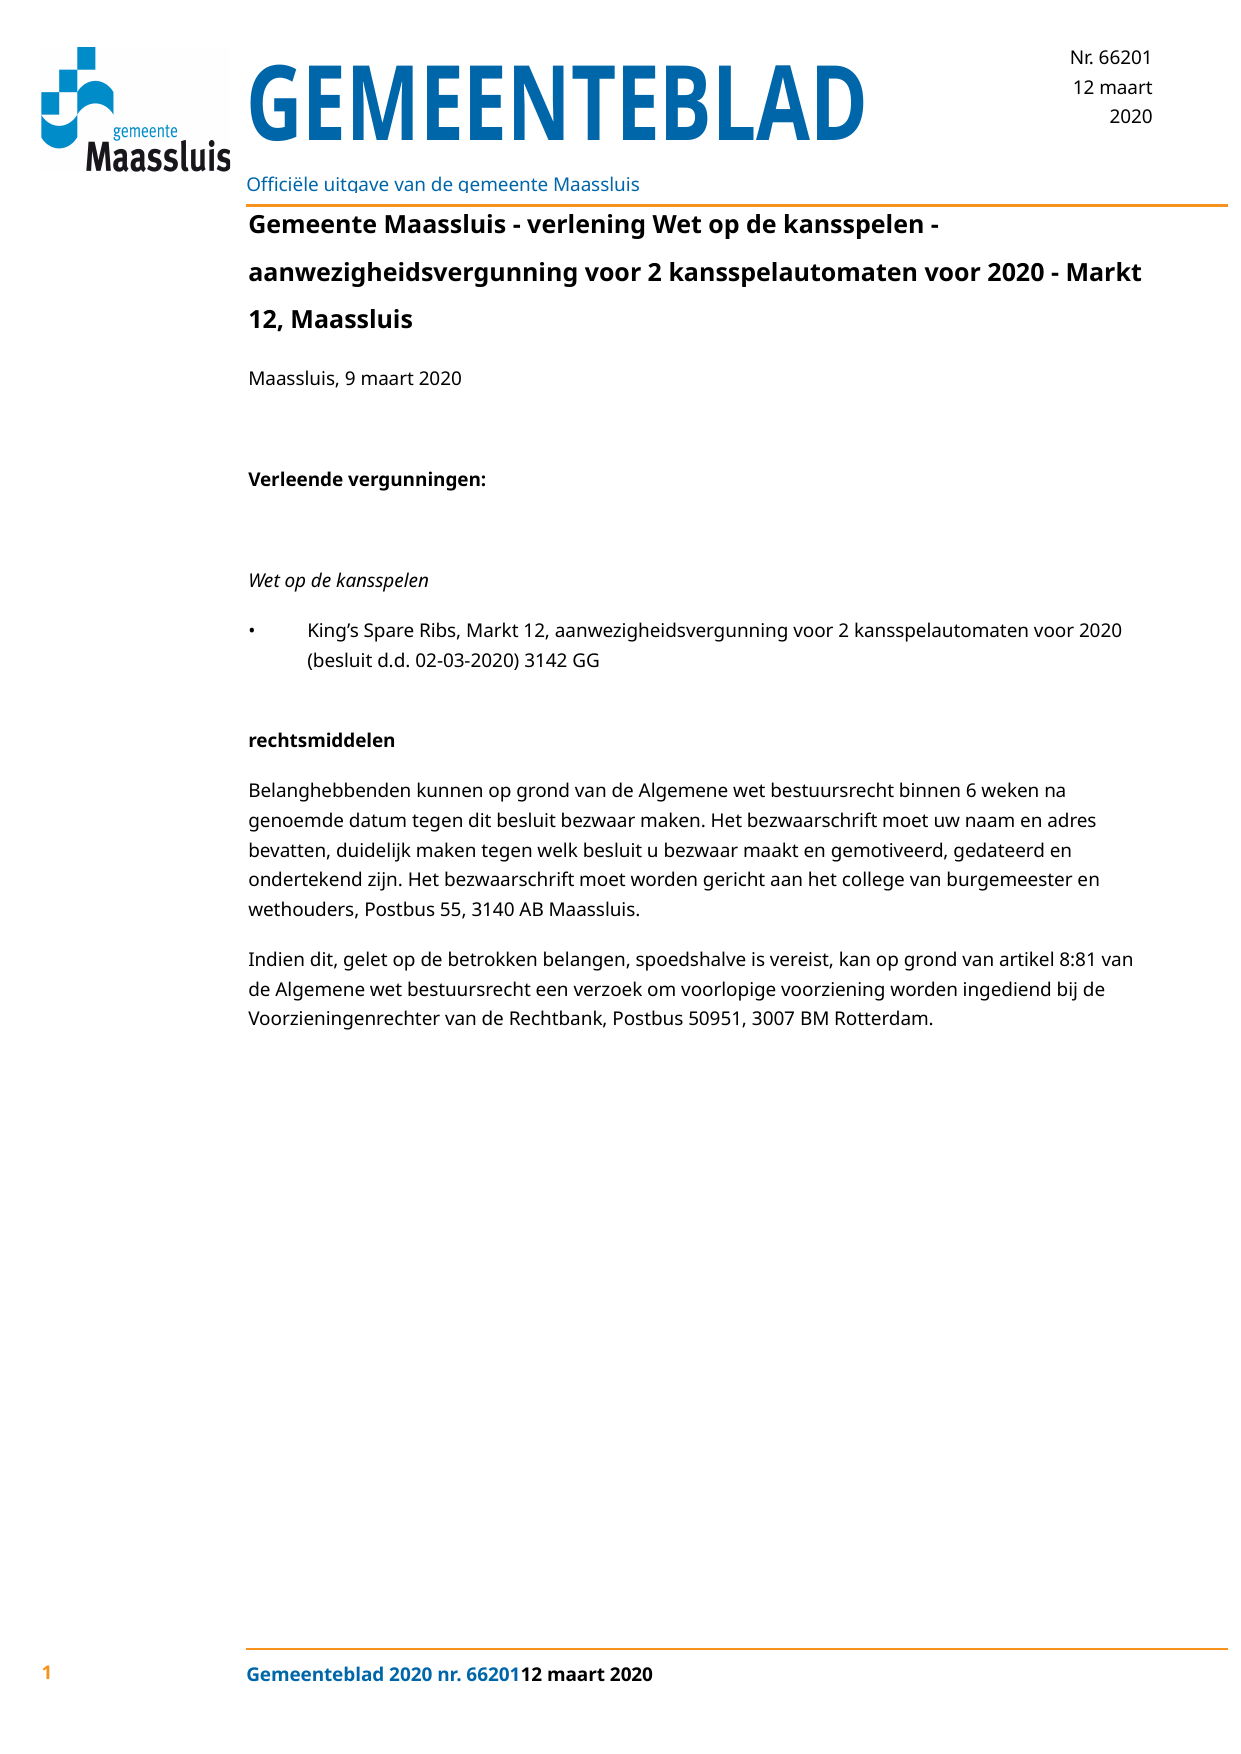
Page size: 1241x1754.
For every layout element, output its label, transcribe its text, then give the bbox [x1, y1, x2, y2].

text Belanghebbenden kunnen op grond van de Algemene wet bestuursrecht binnen 6 weken na genoemde datum tegen dit besluit bezwaar maken. Het bezwaarschrift moet uw naam en adres bevatten, duidelijk maken tegen welk besluit u bezwaar maakt en gemotiveerd, gedateerd en ondertekend zijn. Het bezwaarschrift moet worden gericht aan het college van burgemeester en wethouders, Postbus 55, 3140 AB Maassluis. [248, 778, 1152, 922]
text rechtsmiddelen [248, 727, 1152, 753]
picture [41, 47, 77, 92]
text Gemeente Maassluis - verlening Wet op de kansspelen - aanwezigheidsvergunning voor 2 kansspelautomaten voor 2020 - Markt 12, Maassluis [248, 207, 1152, 336]
text Verleende vergunningen: [248, 466, 1152, 492]
picture [41, 47, 231, 172]
text Maassluis, 9 maart 2020 [248, 366, 1152, 391]
text Wet op de kansspelen [248, 567, 1152, 593]
text Indien dit, gelet op de betrokken belangen, spoedshalve is vereist, kan op grond van artikel 8:81 van de Algemene wet bestuursrecht een verzoek om voorlopige voorziening worden ingediend bij de Voorzieningenrechter van de Rechtbank, Postbus 50951, 3007 BM Rotterdam. [248, 946, 1152, 1031]
list King’s Spare Ribs, Markt 12, aanwezigheidsvergunning voor 2 kansspelautomaten voor 2020 (besluit d.d. 02-03-2020) 3142 GG [248, 618, 1152, 673]
